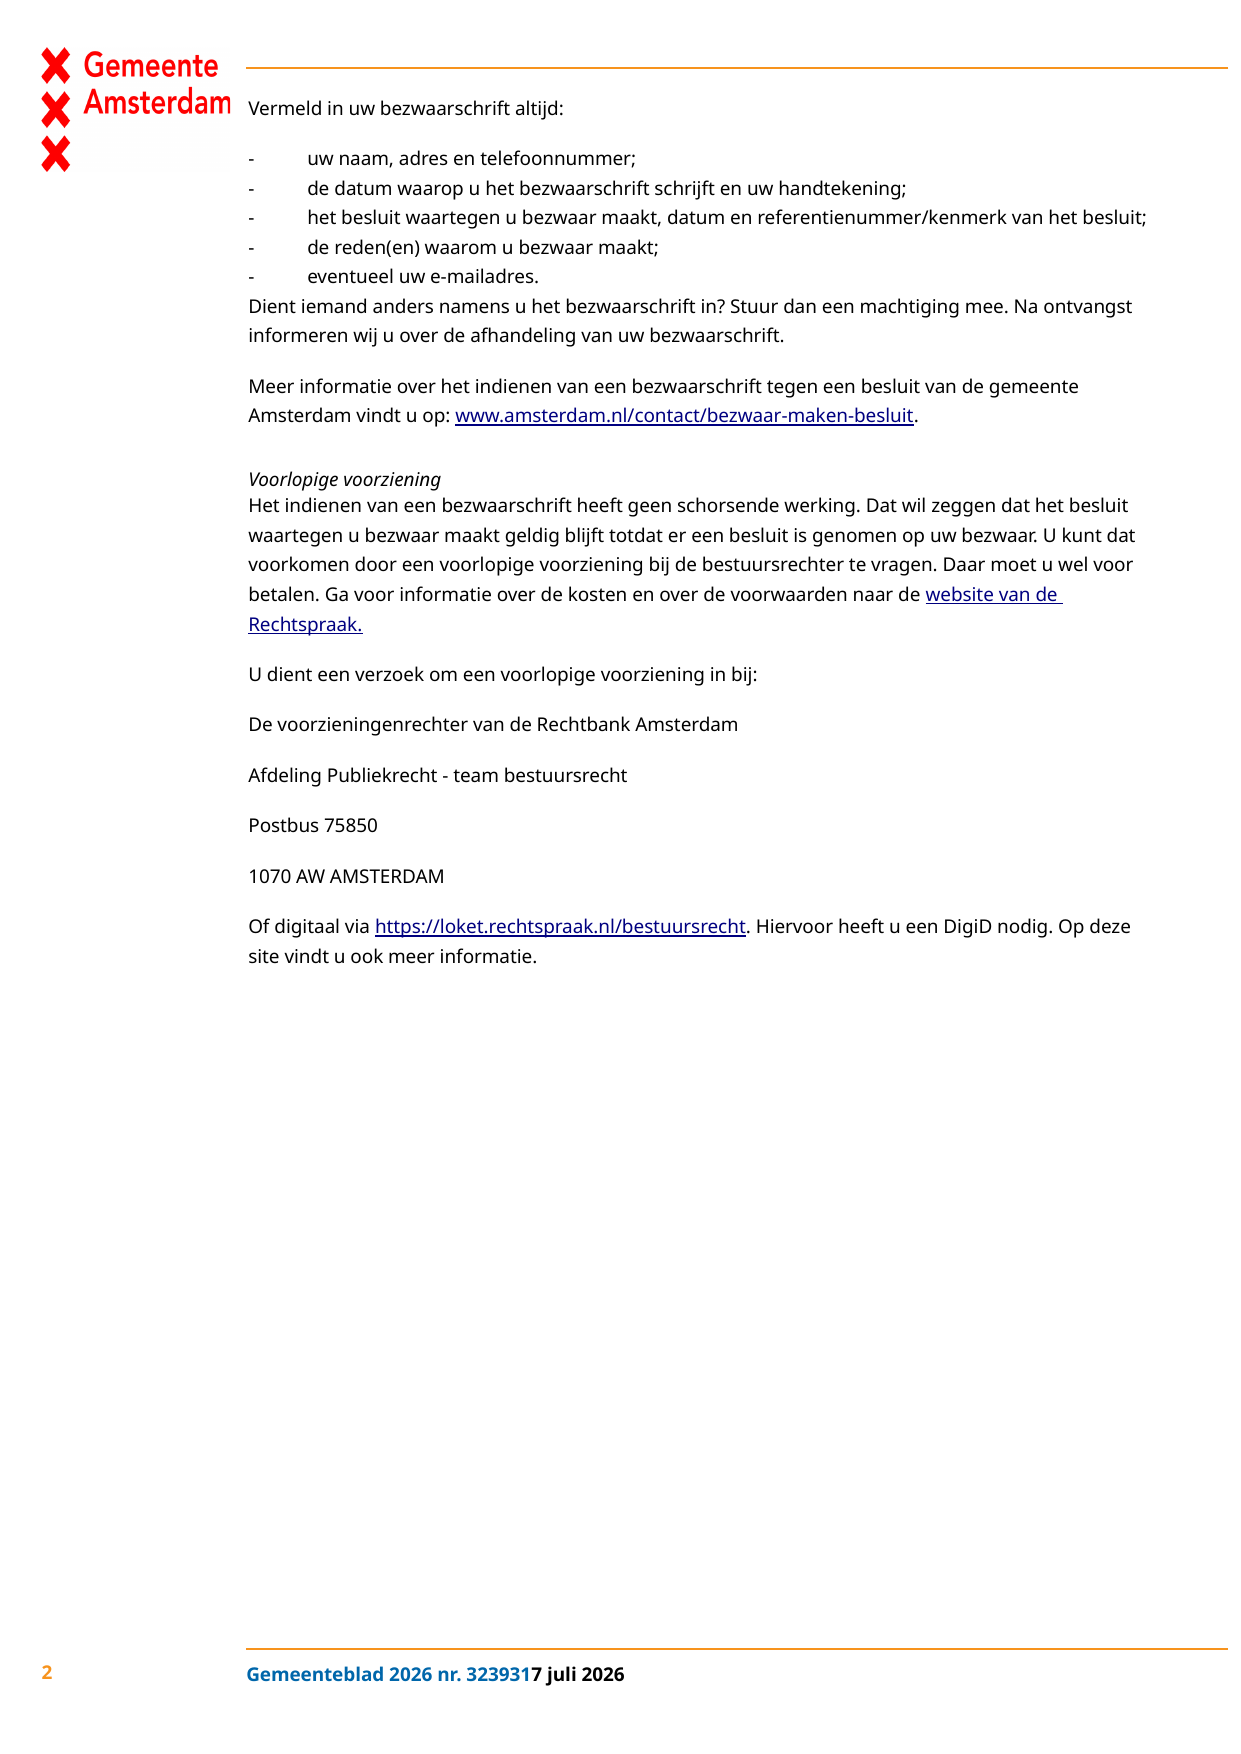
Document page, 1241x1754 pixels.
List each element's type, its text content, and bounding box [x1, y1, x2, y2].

text Postbus 75850 [248, 812, 1152, 838]
list het besluit waartegen u bezwaar maakt, datum en referentienummer/kenmerk van het besluit; [248, 204, 1152, 230]
text 1070 AW AMSTERDAM [248, 863, 1152, 888]
text Dient iemand anders namens u het bezwaarschrift in? Stuur dan een machtiging mee. Na ontvangst informeren wij u over de afhandeling van uw bezwaarschrift. [248, 293, 1152, 348]
text Vermeld in uw bezwaarschrift altijd: [248, 95, 1152, 121]
list de reden(en) waarom u bezwaar maakt; [248, 234, 1152, 260]
text De voorzieningenrechter van de Rechtbank Amsterdam [248, 712, 1152, 737]
text Het indienen van een bezwaarschrift heeft geen schorsende werking. Dat wil zeggen dat het besluit waartegen u bezwaar maakt geldig blijft totdat er een besluit is genomen op uw bezwaar. U kunt dat voorkomen door een voorlopige voorziening bij de bestuursrechter te vragen. Daar moet u wel voor betalen. Ga voor informatie over de kosten en over de voorwaarden naar de website van de Rechtspraak. [248, 492, 1152, 636]
text Of digitaal via https://loket.rechtspraak.nl/bestuursrecht. Hiervoor heeft u een DigiD nodig. Op deze site vindt u ook meer informatie. [248, 913, 1152, 968]
list eventueel uw e-mailadres. [248, 263, 1152, 289]
list uw naam, adres en telefoonnummer; [248, 145, 1152, 171]
text Voorlopige voorziening [248, 467, 1152, 492]
picture [41, 47, 231, 172]
text Meer informatie over het indienen van een bezwaarschrift tegen een besluit van de gemeente Amsterdam vindt u op: www.amsterdam.nl/contact/bezwaar-maken-besluit. [248, 373, 1152, 428]
text U dient een verzoek om een voorlopige voorziening in bij: [248, 661, 1152, 687]
text Afdeling Publiekrecht - team bestuursrecht [248, 762, 1152, 788]
list de datum waarop u het bezwaarschrift schrijft en uw handtekening; [248, 175, 1152, 201]
